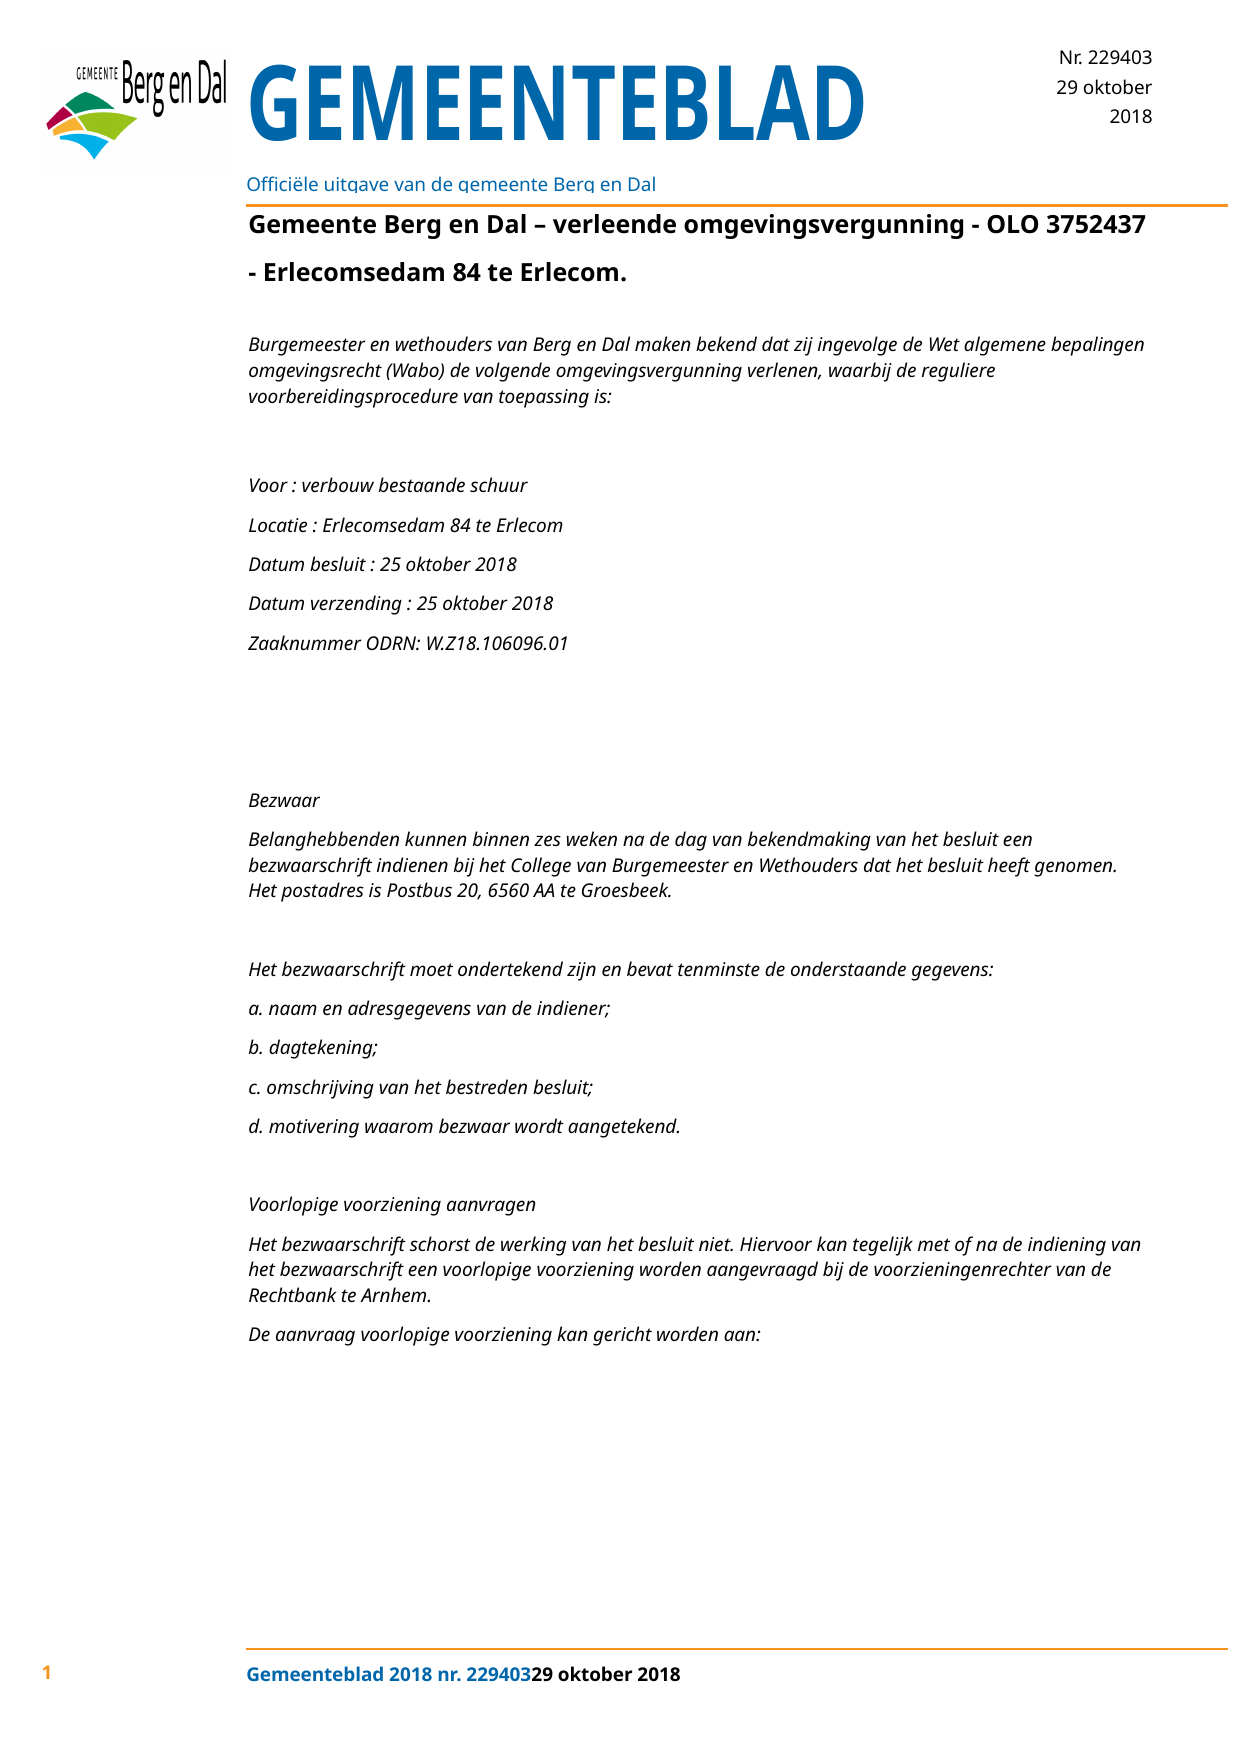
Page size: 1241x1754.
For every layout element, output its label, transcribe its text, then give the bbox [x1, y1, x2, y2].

text Burgemeester en wethouders van Berg en Dal maken bekend dat zij ingevolge de Wet algemene bepalingen omgevingsrecht (Wabo) de volgende omgevingsvergunning verlenen, waarbij de reguliere voorbereidingsprocedure van toepassing is: [248, 331, 1152, 409]
text a. naam en adresgegevens van de indiener; [248, 995, 1152, 1021]
text Bezwaar [248, 787, 1152, 812]
text Locatie : Erlecomsedam 84 te Erlecom [248, 512, 1152, 538]
text c. omschrijving van het bestreden besluit; [248, 1074, 1152, 1099]
text Voorlopige voorziening aanvragen [248, 1192, 1152, 1217]
text Datum verzending : 25 oktober 2018 [248, 590, 1152, 616]
text d. motivering waarom bezwaar wordt aangetekend. [248, 1113, 1152, 1139]
text De aanvraag voorlopige voorziening kan gericht worden aan: [248, 1322, 1152, 1347]
picture [41, 47, 231, 172]
text Datum besluit : 25 oktober 2018 [248, 551, 1152, 577]
text Gemeente Berg en Dal – verleende omgevingsvergunning - OLO 3752437 - Erlecomsedam 84 te Erlecom. [248, 207, 1152, 288]
text Het bezwaarschrift schorst de werking van het besluit niet. Hiervoor kan tegelijk met of na de indiening van het bezwaarschrift een voorlopige voorziening worden aangevraagd bij de voorzieningenrechter van de Rechtbank te Arnhem. [248, 1231, 1152, 1308]
text Belanghebbenden kunnen binnen zes weken na de dag van bekendmaking van het besluit een bezwaarschrift indienen bij het College van Burgemeester en Wethouders dat het besluit heeft genomen. Het postadres is Postbus 20, 6560 AA te Groesbeek. [248, 826, 1152, 903]
text b. dagtekening; [248, 1034, 1152, 1060]
text Voor : verbouw bestaande schuur [248, 473, 1152, 498]
text Het bezwaarschrift moet ondertekend zijn en bevat tenminste de onderstaande gegevens: [248, 956, 1152, 982]
text Zaaknummer ODRN: W.Z18.106096.01 [248, 630, 1152, 655]
